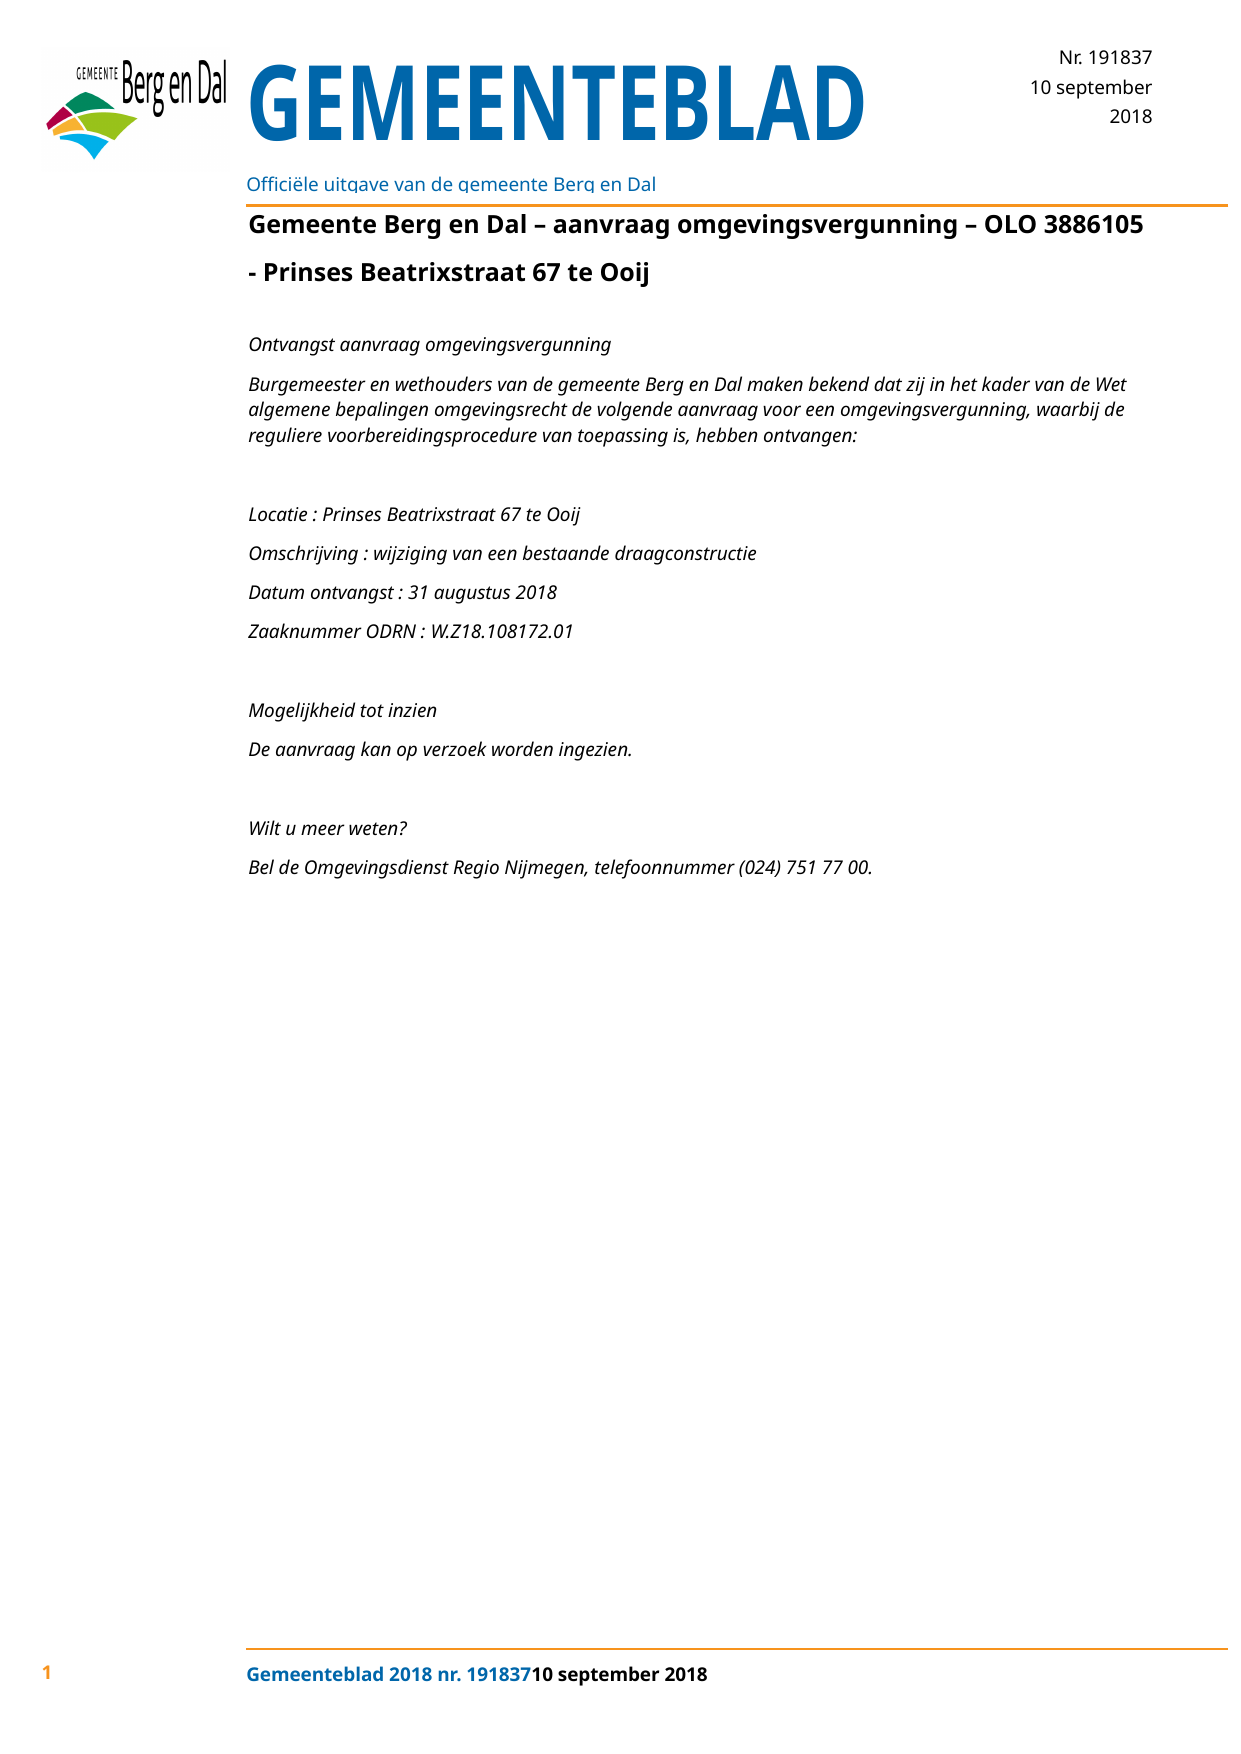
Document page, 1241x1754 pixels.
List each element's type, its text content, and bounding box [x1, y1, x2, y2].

text Locatie : Prinses Beatrixstraat 67 te Ooij [248, 501, 1152, 526]
picture [41, 47, 231, 172]
text Burgemeester en wethouders van de gemeente Berg en Dal maken bekend dat zij in het kader van de Wet algemene bepalingen omgevingsrecht de volgende aanvraag voor een omgevingsvergunning, waarbij de reguliere voorbereidingsprocedure van toepassing is, hebben ontvangen: [248, 371, 1152, 448]
text Wilt u meer weten? [248, 815, 1152, 841]
text Datum ontvangst : 31 augustus 2018 [248, 579, 1152, 605]
text De aanvraag kan op verzoek worden ingezien. [248, 736, 1152, 762]
text Ontvangst aanvraag omgevingsvergunning [248, 331, 1152, 357]
text Gemeente Berg en Dal – aanvraag omgevingsvergunning – OLO 3886105 - Prinses Beatrixstraat 67 te Ooij [248, 207, 1152, 288]
text Bel de Omgevingsdienst Regio Nijmegen, telefoonnummer (024) 751 77 00. [248, 854, 1152, 880]
text Mogelijkheid tot inzien [248, 697, 1152, 723]
text Zaaknummer ODRN : W.Z18.108172.01 [248, 618, 1152, 644]
text Omschrijving : wijziging van een bestaande draagconstructie [248, 540, 1152, 566]
